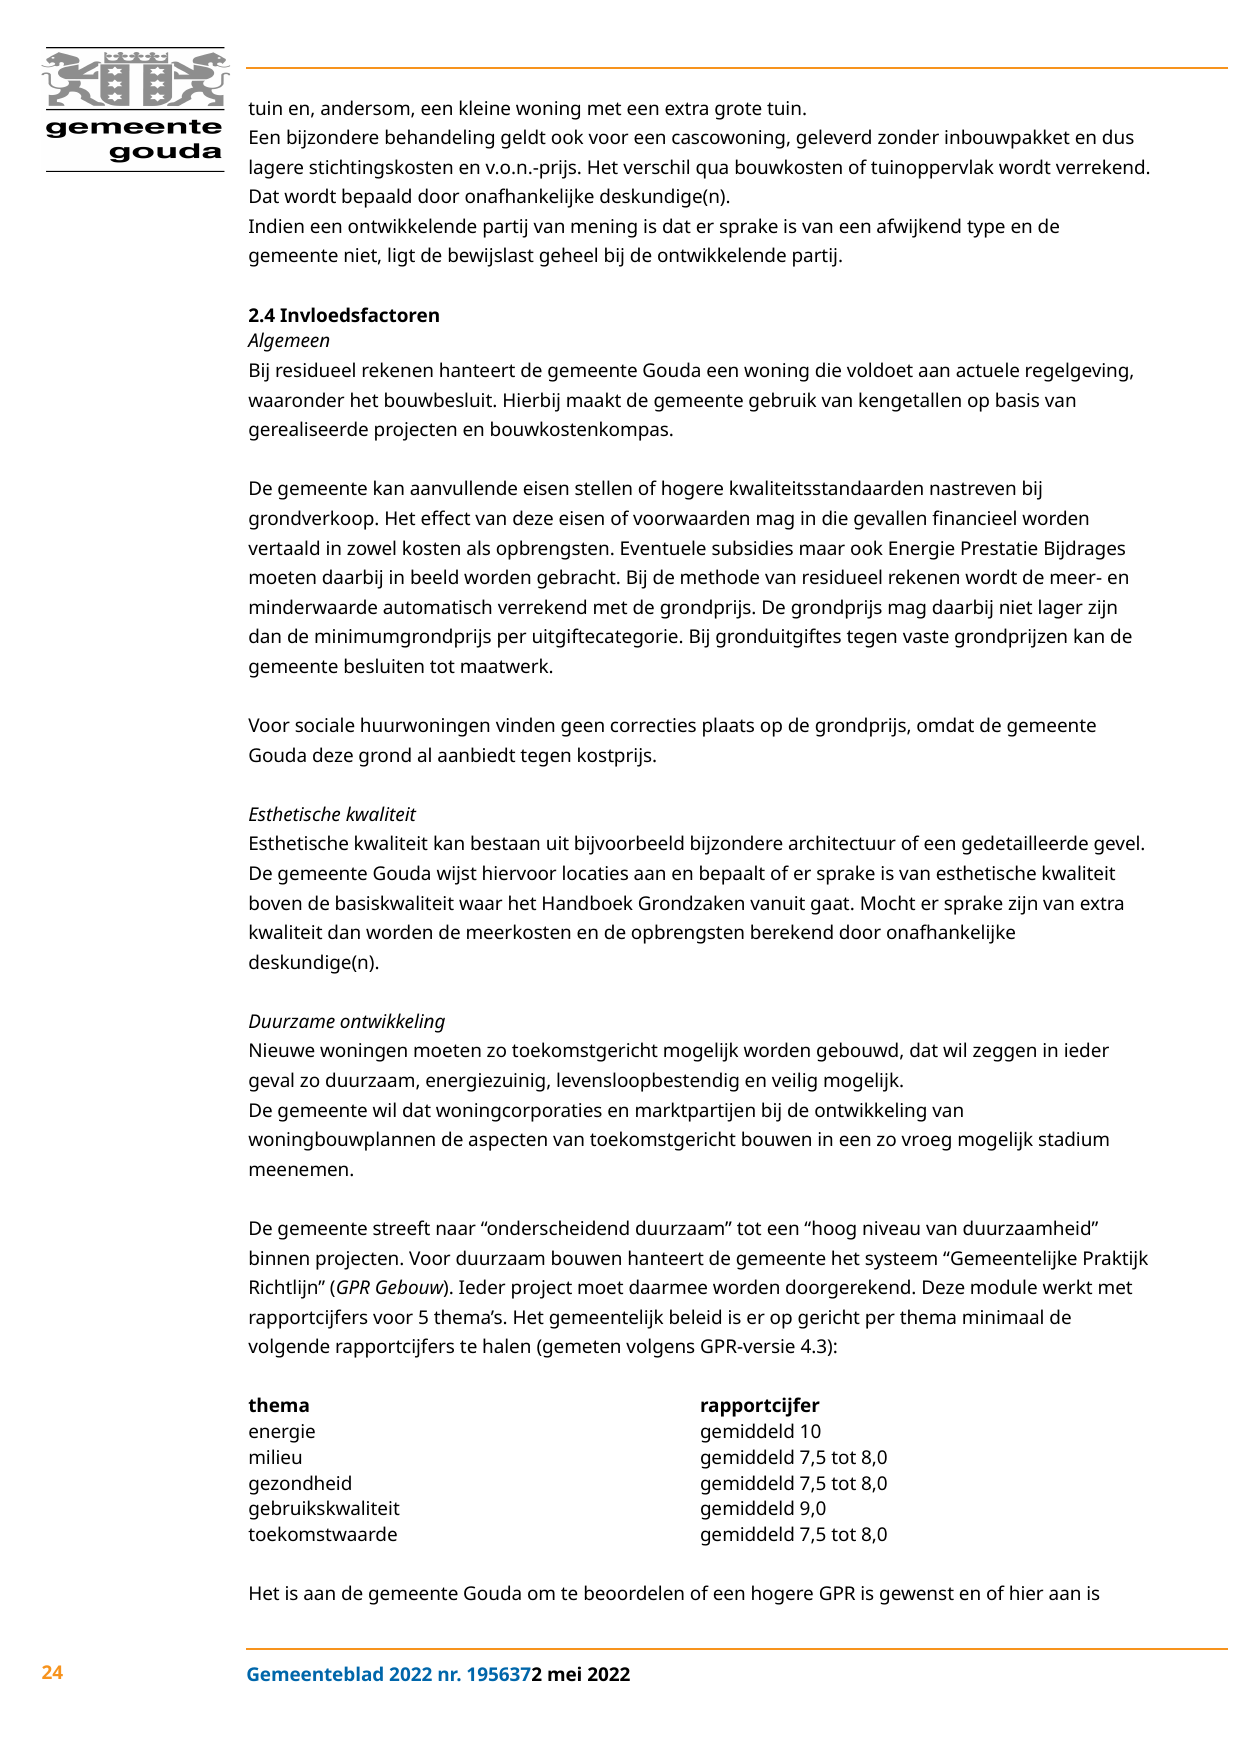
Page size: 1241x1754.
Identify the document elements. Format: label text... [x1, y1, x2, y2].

text De gemeente kan aanvullende eisen stellen of hogere kwaliteitsstandaarden nastreven bij grondverkoop. Het effect van deze eisen of voorwaarden mag in die gevallen financieel worden vertaald in zowel kosten als opbrengsten. Eventuele subsidies maar ook Energie Prestatie Bijdrages moeten daarbij in beeld worden gebracht. Bij de methode van residueel rekenen wordt de meer- en minderwaarde automatisch verrekend met de grondprijs. De grondprijs mag daarbij niet lager zijn dan de minimumgrondprijs per uitgiftecategorie. Bij gronduitgiftes tegen vaste grondprijzen kan de gemeente besluiten tot maatwerk. [248, 476, 1152, 679]
table_cell gebruikskwaliteit [248, 1496, 700, 1521]
text De gemeente streeft naar “onderscheidend duurzaam” tot een “hoog niveau van duurzaamheid” binnen projecten. Voor duurzaam bouwen hanteert de gemeente het systeem “Gemeentelijke Praktijk Richtlijn” (GPR Gebouw). Ieder project moet daarmee worden doorgerekend. Deze module werkt met rapportcijfers voor 5 thema’s. Het gemeentelijk beleid is er op gericht per thema minimaal de volgende rapportcijfers te halen (gemeten volgens GPR-versie 4.3): [248, 1215, 1152, 1359]
table_cell gemiddeld 9,0 [700, 1496, 1152, 1521]
table_cell gemiddeld 7,5 tot 8,0 [700, 1470, 1152, 1496]
table_cell energie [248, 1419, 700, 1444]
table_cell milieu [248, 1444, 700, 1470]
text Duurzame ontwikkeling [248, 1008, 1152, 1034]
text De gemeente wil dat woningcorporaties en marktpartijen bij de ontwikkeling van woningbouwplannen de aspecten van toekomstgericht bouwen in een zo vroeg mogelijk stadium meenemen. [248, 1097, 1152, 1182]
text Esthetische kwaliteit kan bestaan uit bijvoorbeeld bijzondere architectuur of een gedetailleerde gevel. De gemeente Gouda wijst hiervoor locaties aan en bepaalt of er sprake is van esthetische kwaliteit boven de basiskwaliteit waar het Handboek Grondzaken vanuit gaat. Mocht er sprake zijn van extra kwaliteit dan worden de meerkosten en de opbrengsten berekend door onafhankelijke deskundige(n). [248, 831, 1152, 974]
text Een bijzondere behandeling geldt ook voor een cascowoning, geleverd zonder inbouwpakket en dus lagere stichtingskosten en v.o.n.-prijs. Het verschil qua bouwkosten of tuinoppervlak wordt verrekend. Dat wordt bepaald door onafhankelijke deskundige(n). [248, 124, 1152, 209]
table_header thema [248, 1393, 700, 1418]
text Voor sociale huurwoningen vinden geen correcties plaats op de grondprijs, omdat de gemeente Gouda deze grond al aanbiedt tegen kostprijs. [248, 712, 1152, 767]
table_cell gemiddeld 10 [700, 1419, 1152, 1444]
text Het is aan de gemeente Gouda om te beoordelen of een hogere GPR is gewenst en of hier aan is [248, 1580, 1152, 1606]
table_cell gemiddeld 7,5 tot 8,0 [700, 1521, 1152, 1547]
table_header rapportcijfer [700, 1393, 1152, 1418]
text Indien een ontwikkelende partij van mening is dat er sprake is van een afwijkend type en de gemeente niet, ligt de bewijslast geheel bij de ontwikkelende partij. [248, 213, 1152, 268]
text 2.4 Invloedsfactoren [248, 302, 1152, 328]
text tuin en, andersom, een kleine woning met een extra grote tuin. [248, 95, 1152, 121]
table_cell gemiddeld 7,5 tot 8,0 [700, 1444, 1152, 1470]
text Algemeen [248, 328, 1152, 353]
table_cell toekomstwaarde [248, 1521, 700, 1547]
picture [41, 47, 231, 172]
text Esthetische kwaliteit [248, 801, 1152, 827]
text Bij residueel rekenen hanteert de gemeente Gouda een woning die voldoet aan actuele regelgeving, waaronder het bouwbesluit. Hierbij maakt de gemeente gebruik van kengetallen op basis van gerealiseerde projecten en bouwkostenkompas. [248, 357, 1152, 442]
text Nieuwe woningen moeten zo toekomstgericht mogelijk worden gebouwd, dat wil zeggen in ieder geval zo duurzaam, energiezuinig, levensloopbestendig en veilig mogelijk. [248, 1038, 1152, 1093]
table_cell gezondheid [248, 1470, 700, 1496]
